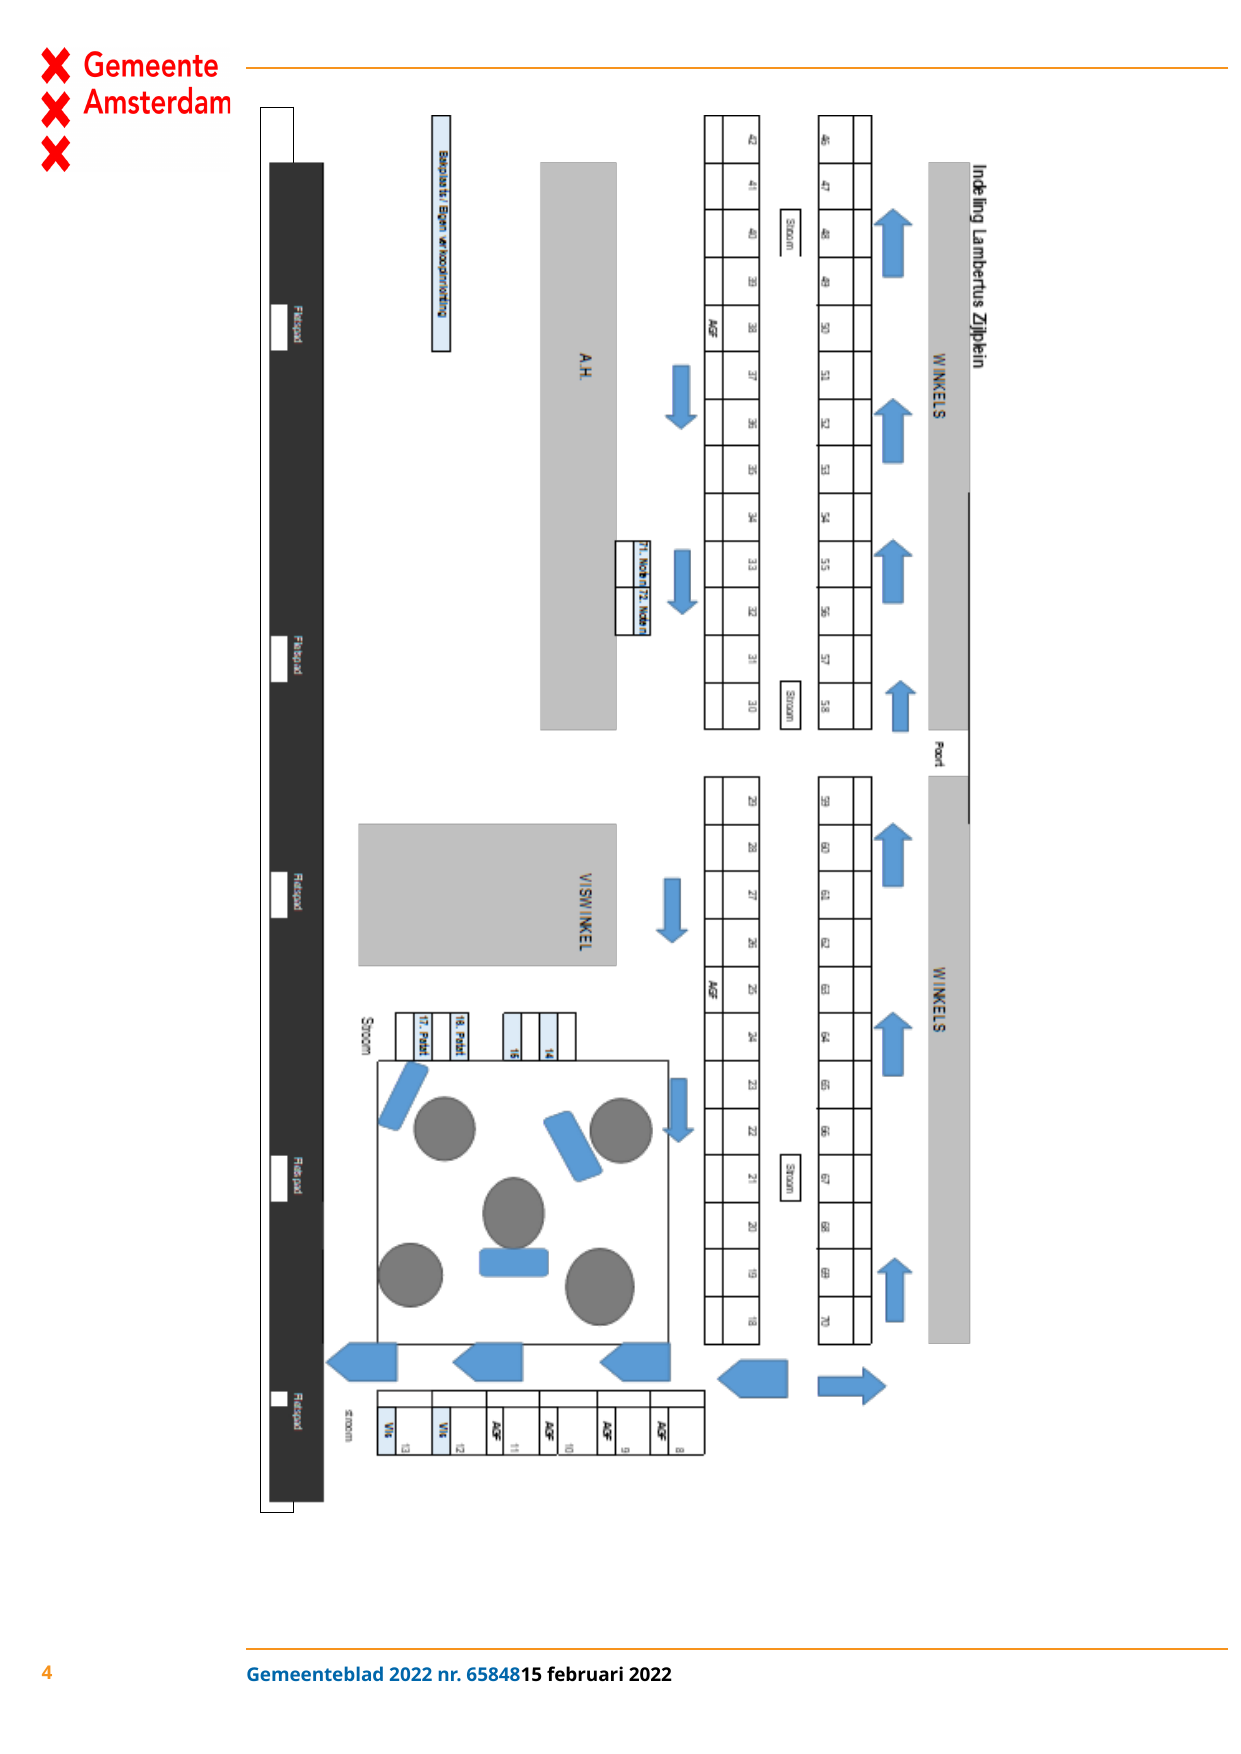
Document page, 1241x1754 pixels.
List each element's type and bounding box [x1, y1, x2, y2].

picture [268, 115, 994, 1504]
picture [41, 47, 231, 172]
